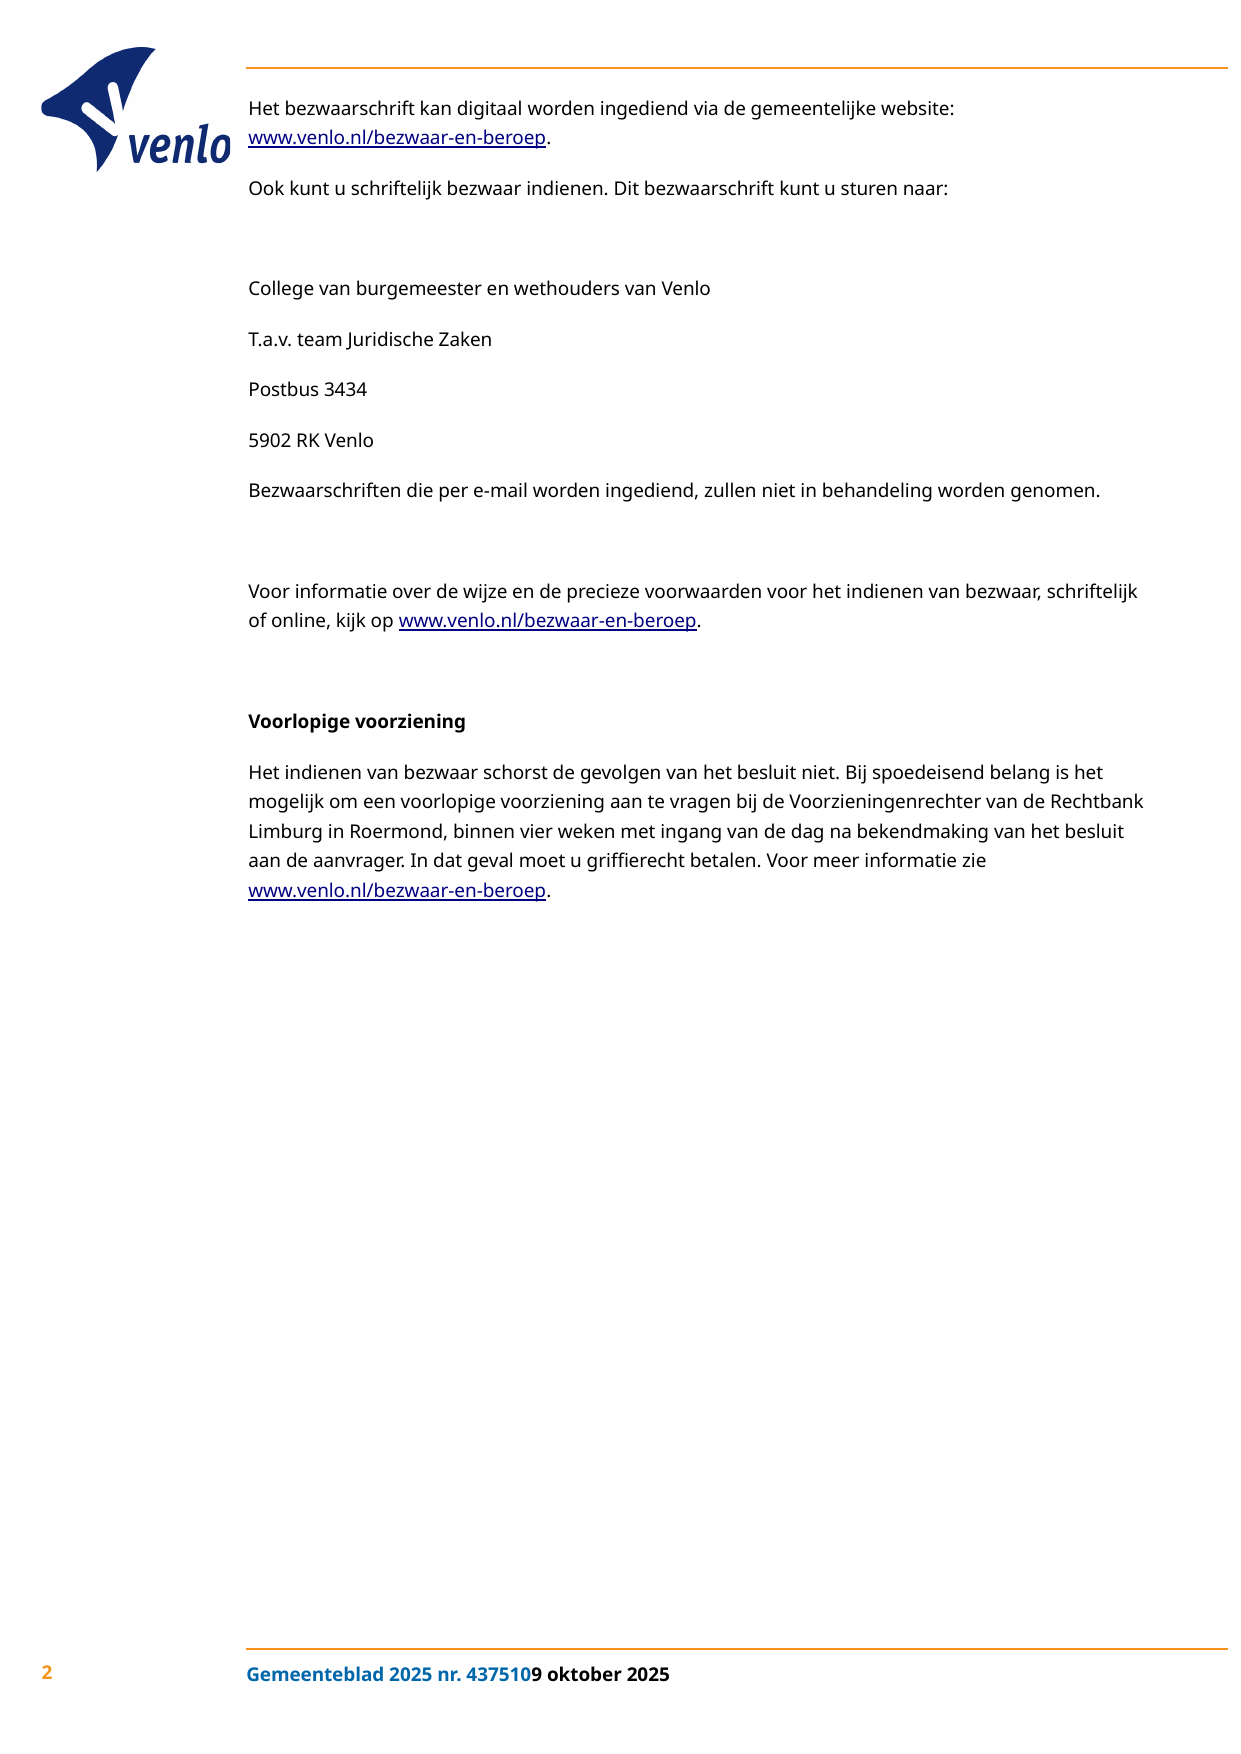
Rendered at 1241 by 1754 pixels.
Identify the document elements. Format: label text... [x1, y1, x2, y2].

picture [41, 47, 231, 172]
text College van burgemeester en wethouders van Venlo [248, 276, 1152, 301]
text Het bezwaarschrift kan digitaal worden ingediend via de gemeentelijke website: www.venlo.nl/bezwaar-en-beroep. [248, 95, 1152, 150]
text Bezwaarschriften die per e-mail worden ingediend, zullen niet in behandeling worden genomen. [248, 477, 1152, 503]
text T.a.v. team Juridische Zaken [248, 326, 1152, 352]
text Het indienen van bezwaar schorst de gevolgen van het besluit niet. Bij spoedeisend belang is het mogelijk om een voorlopige voorziening aan te vragen bij de Voorzieningenrechter van de Rechtbank Limburg in Roermond, binnen vier weken met ingang van de dag na bekendmaking van het besluit aan de aanvrager. In dat geval moet u griffierecht betalen. Voor meer informatie zie www.venlo.nl/bezwaar-en-beroep. [248, 759, 1152, 903]
text 5902 RK Venlo [248, 427, 1152, 453]
text Voor informatie over de wijze en de precieze voorwaarden voor het indienen van bezwaar, schriftelijk of online, kijk op www.venlo.nl/bezwaar-en-beroep. [248, 578, 1152, 633]
text Postbus 3434 [248, 376, 1152, 402]
text Ook kunt u schriftelijk bezwaar indienen. Dit bezwaarschrift kunt u sturen naar: [248, 175, 1152, 201]
text Voorlopige voorziening [248, 708, 1152, 734]
